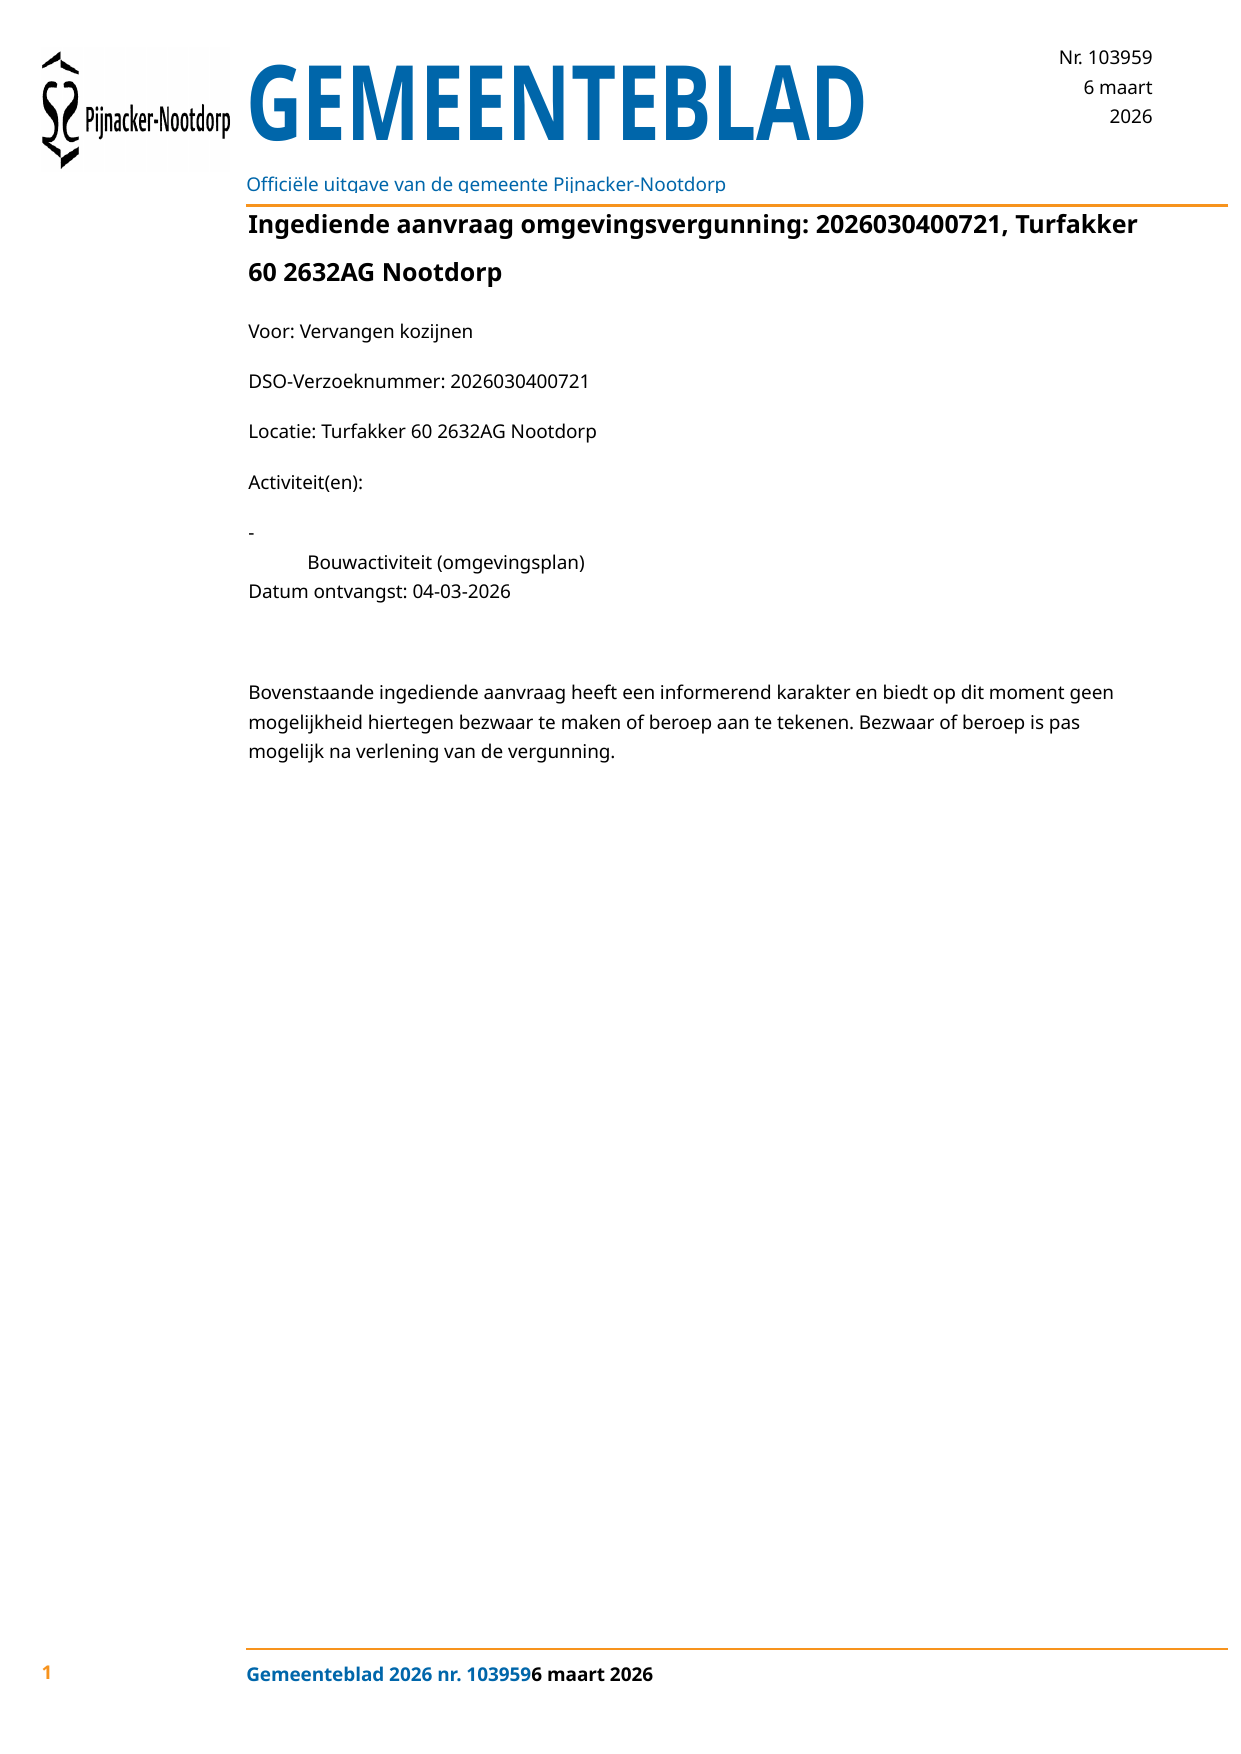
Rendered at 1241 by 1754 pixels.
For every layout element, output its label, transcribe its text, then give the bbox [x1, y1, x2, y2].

text Bovenstaande ingediende aanvraag heeft een informerend karakter en biedt op dit moment geen mogelijkheid hiertegen bezwaar te maken of beroep aan te tekenen. Bezwaar of beroep is pas mogelijk na verlening van de vergunning. [248, 679, 1152, 764]
text Voor: Vervangen kozijnen [248, 318, 1152, 344]
text Datum ontvangst: 04-03-2026 [248, 579, 1152, 604]
text Activiteit(en): [248, 469, 1152, 495]
text Ingediende aanvraag omgevingsvergunning: 2026030400721, Turfakker 60 2632AG Nootdorp [248, 207, 1152, 288]
text DSO-Verzoeknummer: 2026030400721 [248, 368, 1152, 394]
picture [41, 47, 231, 172]
list Bouwactiviteit (omgevingsplan) [248, 549, 1152, 575]
text Locatie: Turfakker 60 2632AG Nootdorp [248, 419, 1152, 444]
